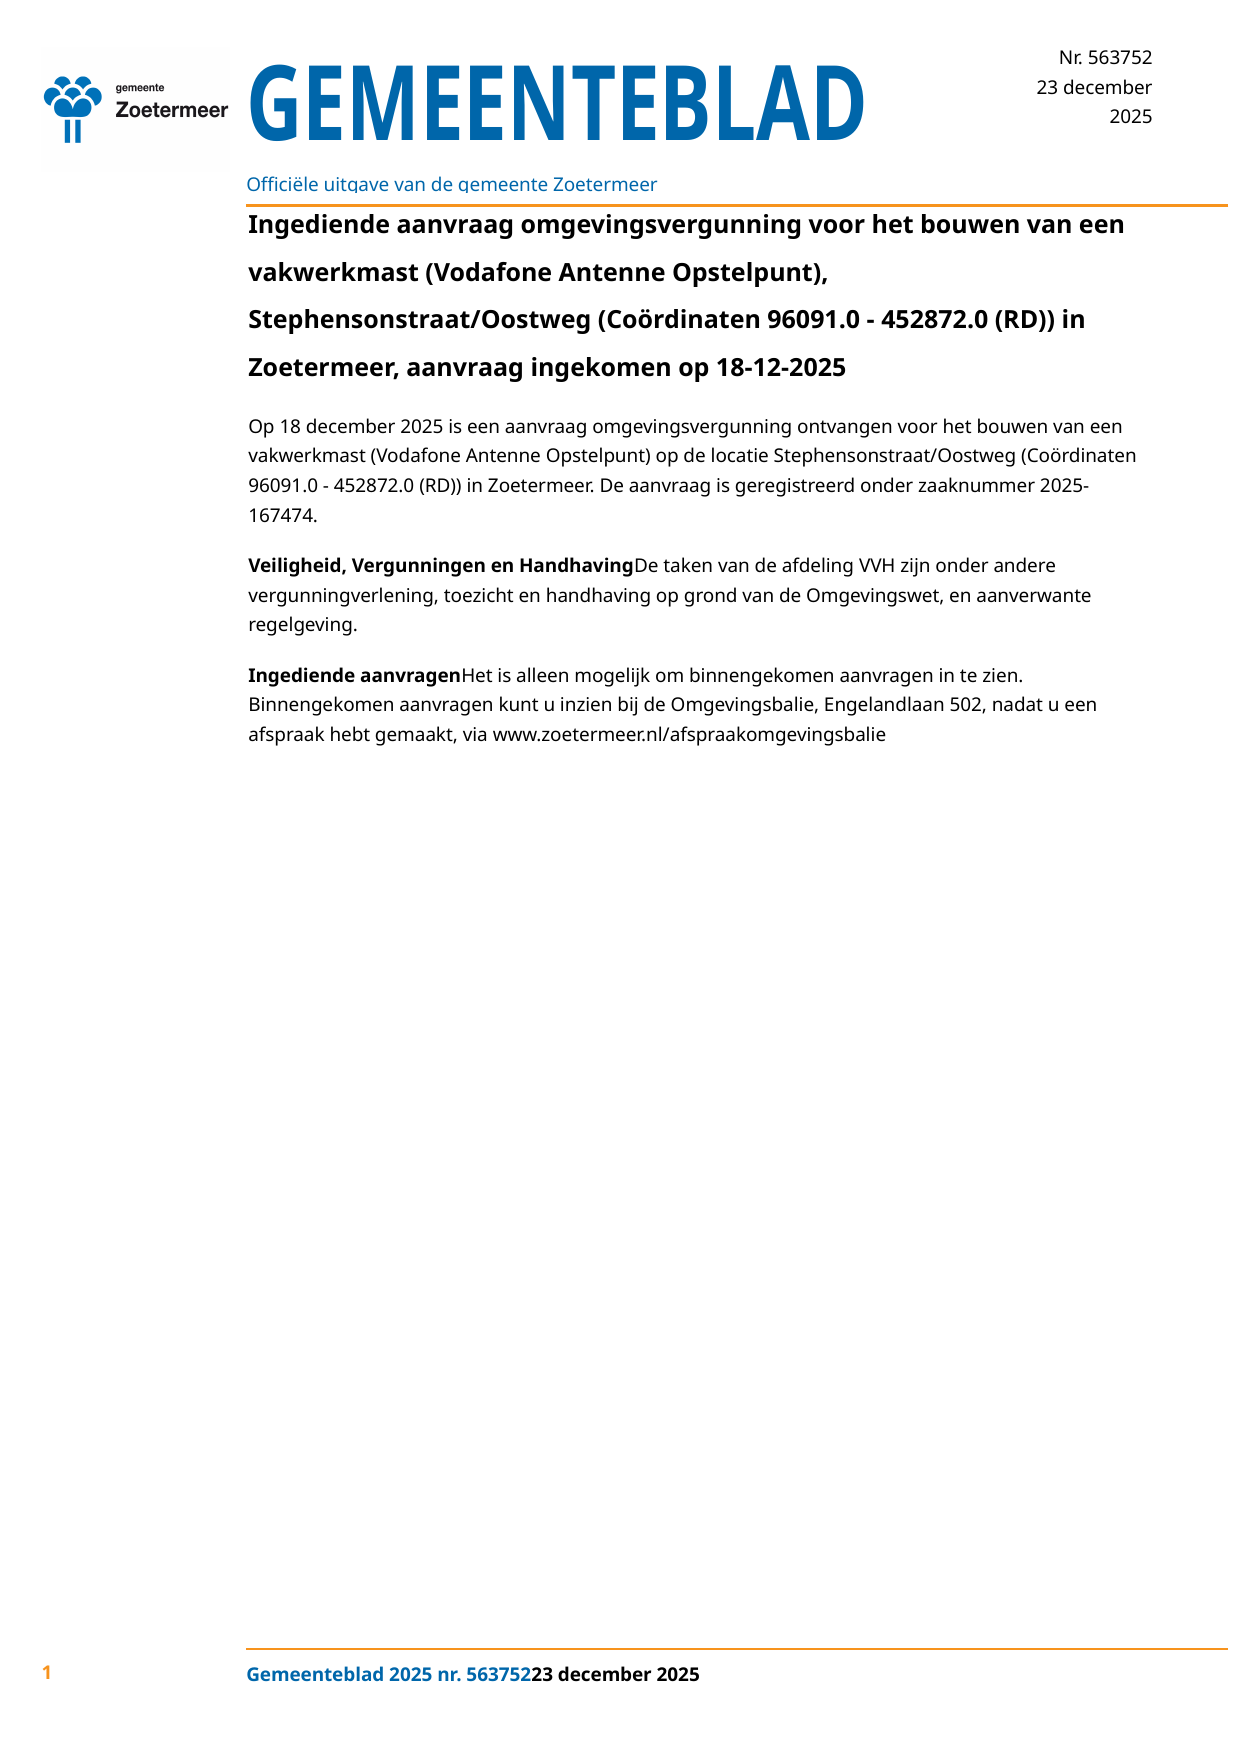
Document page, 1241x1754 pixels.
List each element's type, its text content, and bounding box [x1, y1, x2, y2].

picture [41, 47, 231, 172]
text Ingediende aanvragenHet is alleen mogelijk om binnengekomen aanvragen in te zien. Binnengekomen aanvragen kunt u inzien bij de Omgevingsbalie, Engelandlaan 502, nadat u een afspraak hebt gemaakt, via www.zoetermeer.nl/afspraakomgevingsbalie [248, 662, 1152, 747]
text Op 18 december 2025 is een aanvraag omgevingsvergunning ontvangen voor het bouwen van een vakwerkmast (Vodafone Antenne Opstelpunt) op de locatie Stephensonstraat/Oostweg (Coördinaten 96091.0 - 452872.0 (RD)) in Zoetermeer. De aanvraag is geregistreerd onder zaaknummer 2025-167474. [248, 413, 1152, 528]
text Veiligheid, Vergunningen en HandhavingDe taken van de afdeling VVH zijn onder andere vergunningverlening, toezicht en handhaving op grond van de Omgevingswet, en aanverwante regelgeving. [248, 552, 1152, 637]
text Ingediende aanvraag omgevingsvergunning voor het bouwen van een vakwerkmast (Vodafone Antenne Opstelpunt), Stephensonstraat/Oostweg (Coördinaten 96091.0 - 452872.0 (RD)) in Zoetermeer, aanvraag ingekomen op 18-12-2025 [248, 207, 1152, 384]
